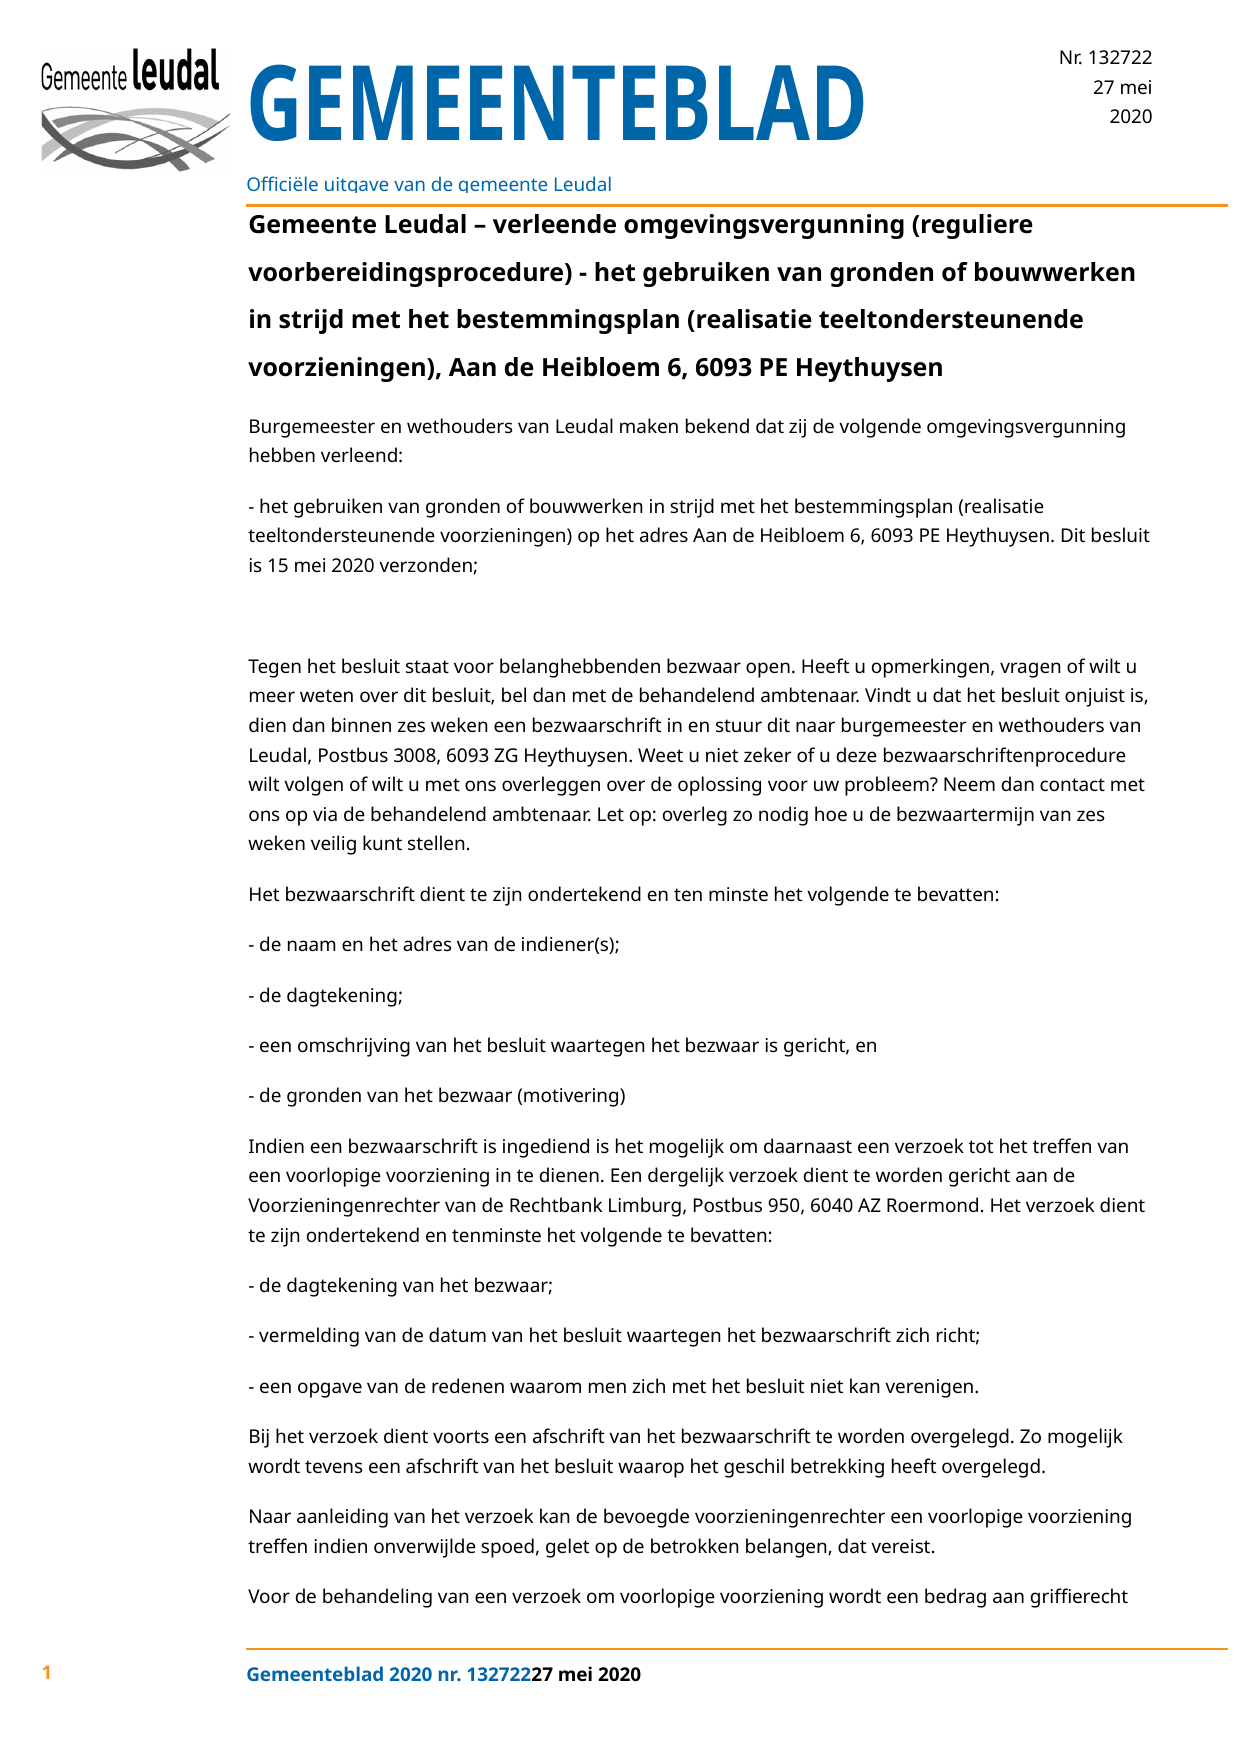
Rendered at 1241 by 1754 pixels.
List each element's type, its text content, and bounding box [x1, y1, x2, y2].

text Voor de behandeling van een verzoek om voorlopige voorziening wordt een bedrag aan griffierecht [248, 1583, 1152, 1609]
text - een omschrijving van het besluit waartegen het bezwaar is gericht, en [248, 1032, 1152, 1058]
text Het bezwaarschrift dient te zijn ondertekend en ten minste het volgende te bevatten: [248, 881, 1152, 907]
text - de dagtekening van het bezwaar; [248, 1272, 1152, 1298]
text - een opgave van de redenen waarom men zich met het besluit niet kan verenigen. [248, 1373, 1152, 1399]
text Gemeente Leudal – verleende omgevingsvergunning (reguliere voorbereidingsprocedure) - het gebruiken van gronden of bouwwerken in strijd met het bestemmingsplan (realisatie teeltondersteunende voorzieningen), Aan de Heibloem 6, 6093 PE Heythuysen [248, 207, 1152, 384]
text - de gronden van het bezwaar (motivering) [248, 1083, 1152, 1108]
text Bij het verzoek dient voorts een afschrift van het bezwaarschrift te worden overgelegd. Zo mogelijk wordt tevens een afschrift van het besluit waarop het geschil betrekking heeft overgelegd. [248, 1423, 1152, 1479]
picture [41, 47, 231, 172]
text Naar aanleiding van het verzoek kan de bevoegde voorzieningenrechter een voorlopige voorziening treffen indien onverwijlde spoed, gelet op de betrokken belangen, dat vereist. [248, 1503, 1152, 1559]
text Tegen het besluit staat voor belanghebbenden bezwaar open. Heeft u opmerkingen, vragen of wilt u meer weten over dit besluit, bel dan met de behandelend ambtenaar. Vindt u dat het besluit onjuist is, dien dan binnen zes weken een bezwaarschrift in en stuur dit naar burgemeester en wethouders van Leudal, Postbus 3008, 6093 ZG Heythuysen. Weet u niet zeker of u deze bezwaarschriftenprocedure wilt volgen of wilt u met ons overleggen over de oplossing voor uw probleem? Neem dan contact met ons op via de behandelend ambtenaar. Let op: overleg zo nodig hoe u de bezwaartermijn van zes weken veilig kunt stellen. [248, 653, 1152, 856]
text - de dagtekening; [248, 982, 1152, 1008]
text - het gebruiken van gronden of bouwwerken in strijd met het bestemmingsplan (realisatie teeltondersteunende voorzieningen) op het adres Aan de Heibloem 6, 6093 PE Heythuysen. Dit besluit is 15 mei 2020 verzonden; [248, 493, 1152, 578]
text - vermelding van de datum van het besluit waartegen het bezwaarschrift zich richt; [248, 1323, 1152, 1348]
text Burgemeester en wethouders van Leudal maken bekend dat zij de volgende omgevingsvergunning hebben verleend: [248, 413, 1152, 468]
text Indien een bezwaarschrift is ingediend is het mogelijk om daarnaast een verzoek tot het treffen van een voorlopige voorziening in te dienen. Een dergelijk verzoek dient te worden gericht aan de Voorzieningenrechter van de Rechtbank Limburg, Postbus 950, 6040 AZ Roermond. Het verzoek dient te zijn ondertekend en tenminste het volgende te bevatten: [248, 1133, 1152, 1248]
text - de naam en het adres van de indiener(s); [248, 931, 1152, 957]
